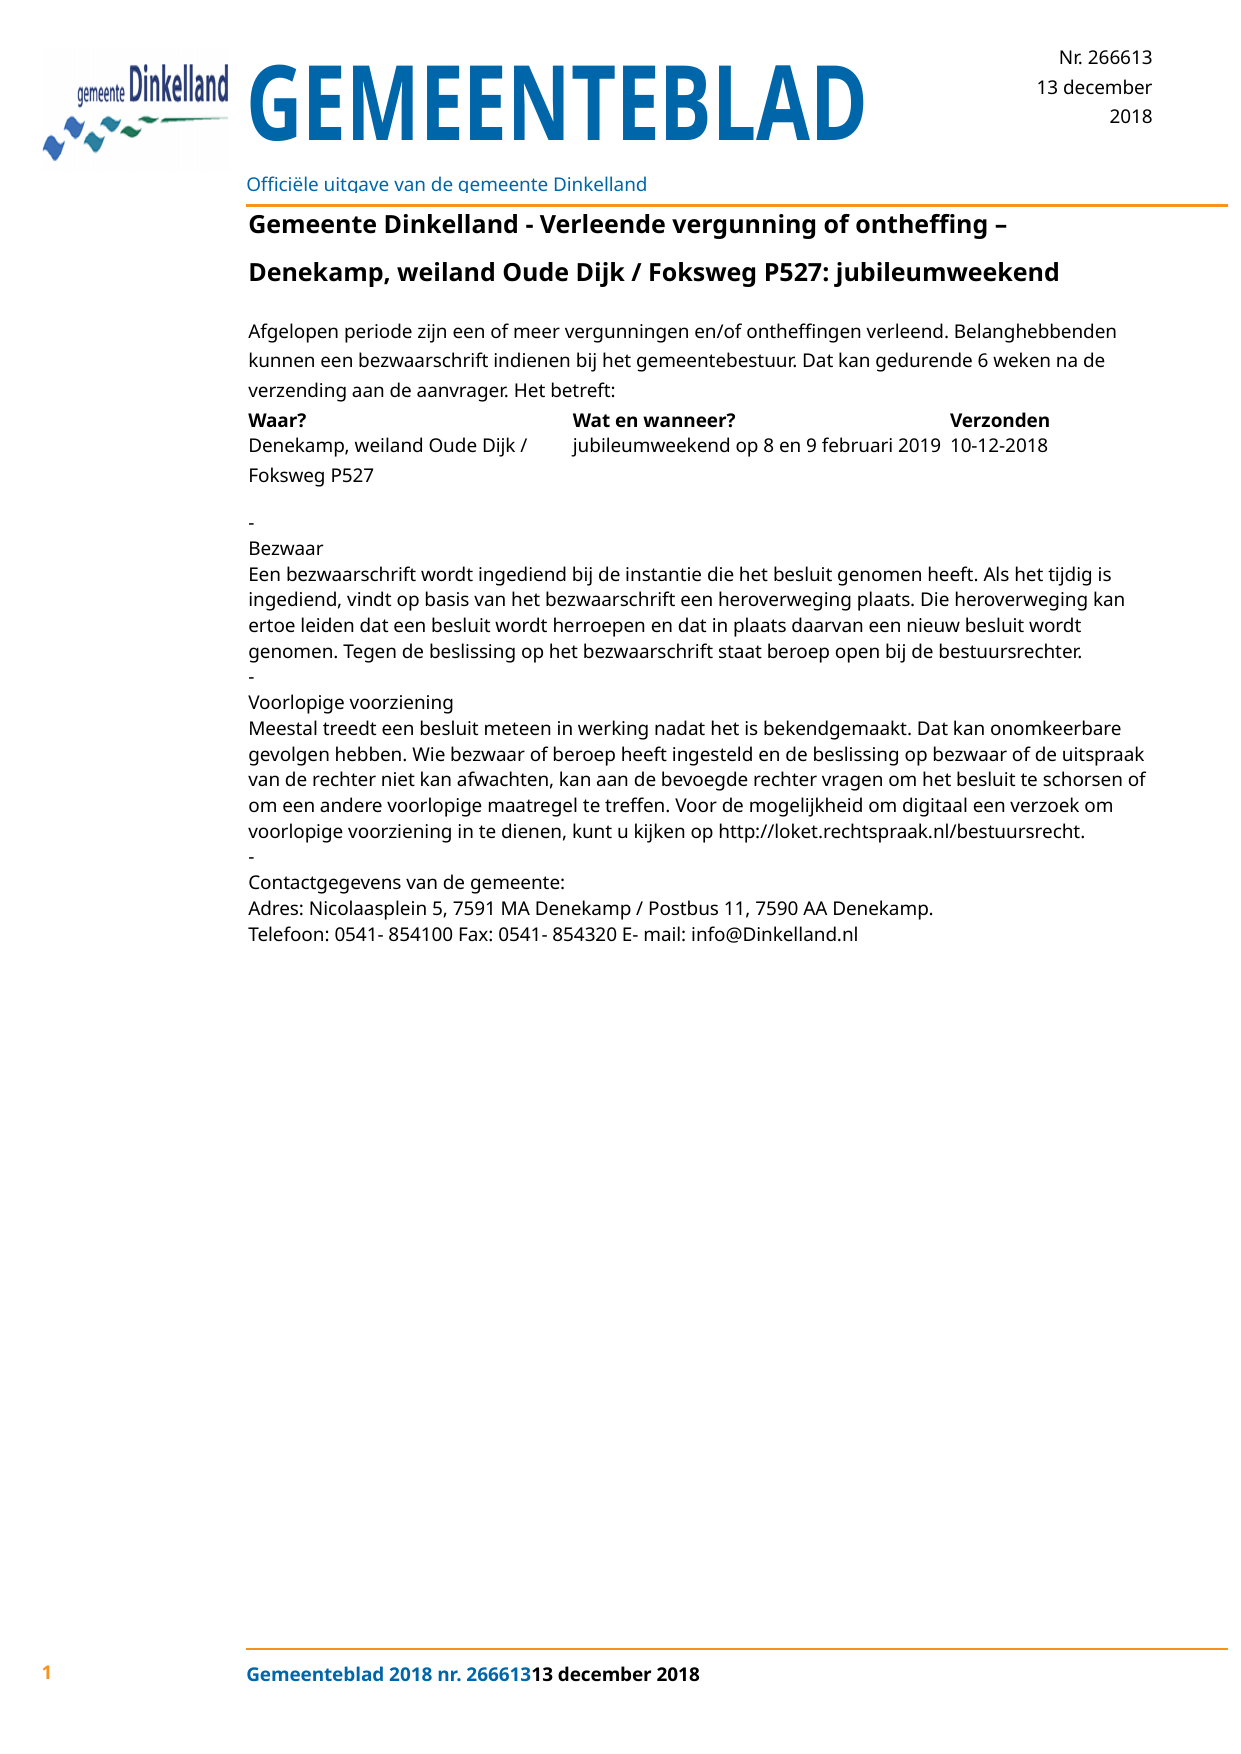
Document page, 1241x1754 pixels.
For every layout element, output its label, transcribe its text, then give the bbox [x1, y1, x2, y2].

text - [248, 509, 1152, 535]
text Contactgegevens van de gemeente: [248, 869, 1152, 895]
table_cell Denekamp, weiland Oude Dijk / Foksweg P527 [248, 433, 573, 488]
text Voorlopige voorziening [248, 689, 1152, 715]
text - [248, 844, 1152, 869]
text - [248, 664, 1152, 689]
text Een bezwaarschrift wordt ingediend bij de instantie die het besluit genomen heeft. Als het tijdig is ingediend, vindt op basis van het bezwaarschrift een heroverweging plaats. Die heroverweging kan ertoe leiden dat een besluit wordt herroepen en dat in plaats daarvan een nieuw besluit wordt genomen. Tegen de beslissing op het bezwaarschrift staat beroep open bij de bestuursrechter. [248, 561, 1152, 664]
picture [41, 47, 231, 172]
text Adres: Nicolaasplein 5, 7591 MA Denekamp / Postbus 11, 7590 AA Denekamp. [248, 895, 1152, 921]
table_header Verzonden [950, 407, 1152, 432]
text Telefoon: 0541- 854100 Fax: 0541- 854320 E- mail: info@Dinkelland.nl [248, 921, 1152, 947]
table_cell 10-12-2018 [950, 433, 1152, 488]
table_header Waar? [248, 407, 573, 432]
table_cell jubileumweekend op 8 en 9 februari 2019 [573, 433, 950, 488]
text Gemeente Dinkelland - Verleende vergunning of ontheffing – Denekamp, weiland Oude Dijk / Foksweg P527: jubileumweekend [248, 207, 1152, 288]
table_header Wat en wanneer? [573, 407, 950, 432]
text Afgelopen periode zijn een of meer vergunningen en/of ontheffingen verleend. Belanghebbenden kunnen een bezwaarschrift indienen bij het gemeentebestuur. Dat kan gedurende 6 weken na de verzending aan de aanvrager. Het betreft: [248, 318, 1152, 403]
text Bezwaar [248, 535, 1152, 561]
text Meestal treedt een besluit meteen in werking nadat het is bekendgemaakt. Dat kan onomkeerbare gevolgen hebben. Wie bezwaar of beroep heeft ingesteld en de beslissing op bezwaar of de uitspraak van de rechter niet kan afwachten, kan aan de bevoegde rechter vragen om het besluit te schorsen of om een andere voorlopige maatregel te treffen. Voor de mogelijkheid om digitaal een verzoek om voorlopige voorziening in te dienen, kunt u kijken op http://loket.rechtspraak.nl/bestuursrecht. [248, 715, 1152, 844]
